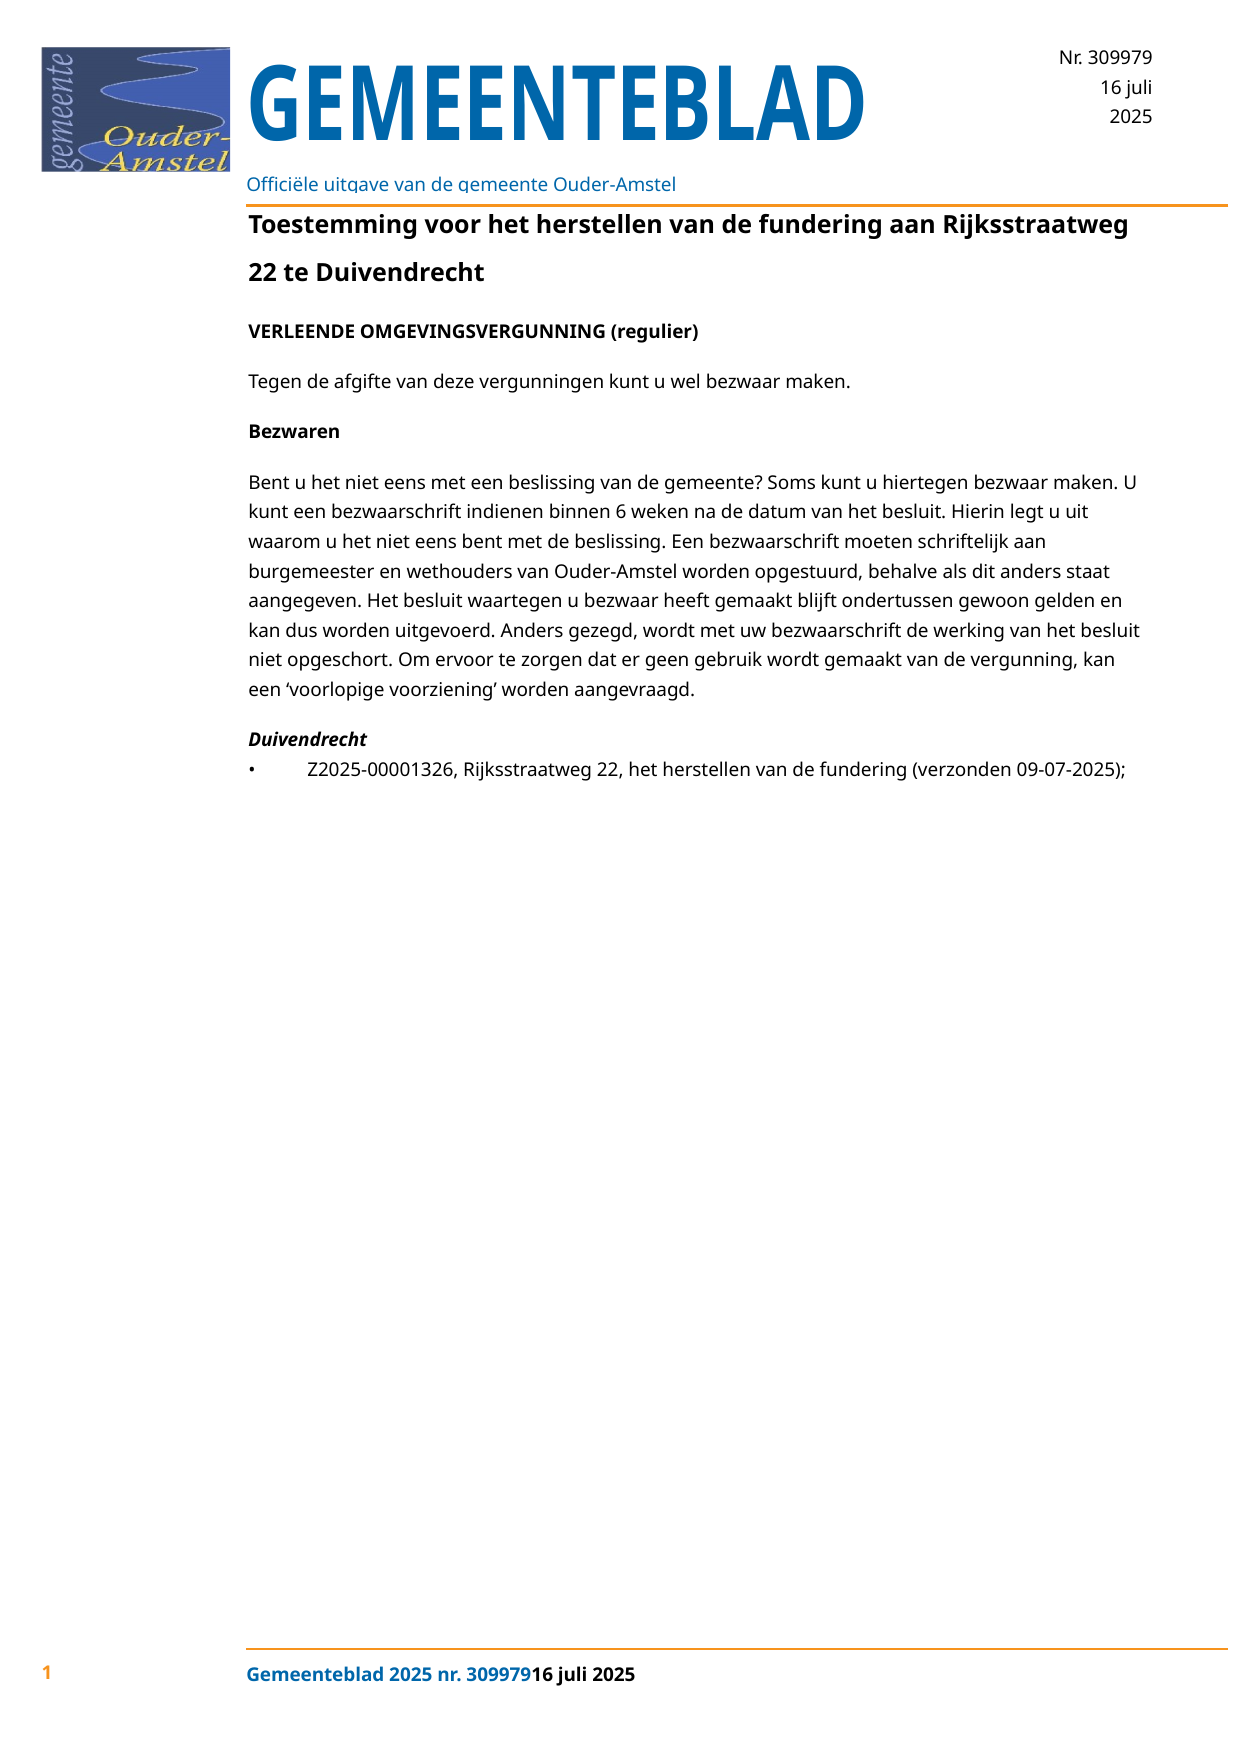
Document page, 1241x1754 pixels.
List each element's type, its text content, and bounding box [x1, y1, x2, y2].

text Bezwaren [248, 419, 1152, 444]
text Toestemming voor het herstellen van de fundering aan Rijksstraatweg 22 te Duivendrecht [248, 207, 1152, 288]
text Duivendrecht [248, 727, 1152, 752]
text Tegen de afgifte van deze vergunningen kunt u wel bezwaar maken. [248, 368, 1152, 394]
text Bent u het niet eens met een beslissing van de gemeente? Soms kunt u hiertegen bezwaar maken. U kunt een bezwaarschrift indienen binnen 6 weken na de datum van het besluit. Hierin legt u uit waarom u het niet eens bent met de beslissing. Een bezwaarschrift moeten schriftelijk aan burgemeester en wethouders van Ouder-Amstel worden opgestuurd, behalve als dit anders staat aangegeven. Het besluit waartegen u bezwaar heeft gemaakt blijft ondertussen gewoon gelden en kan dus worden uitgevoerd. Anders gezegd, wordt met uw bezwaarschrift de werking van het besluit niet opgeschort. Om ervoor te zorgen dat er geen gebruik wordt gemaakt van de vergunning, kan een ‘voorlopige voorziening’ worden aangevraagd. [248, 469, 1152, 702]
picture [41, 47, 231, 172]
list Z2025-00001326, Rijksstraatweg 22, het herstellen van de fundering (verzonden 09-07-2025); [248, 756, 1152, 782]
text VERLEENDE OMGEVINGSVERGUNNING (regulier) [248, 318, 1152, 344]
